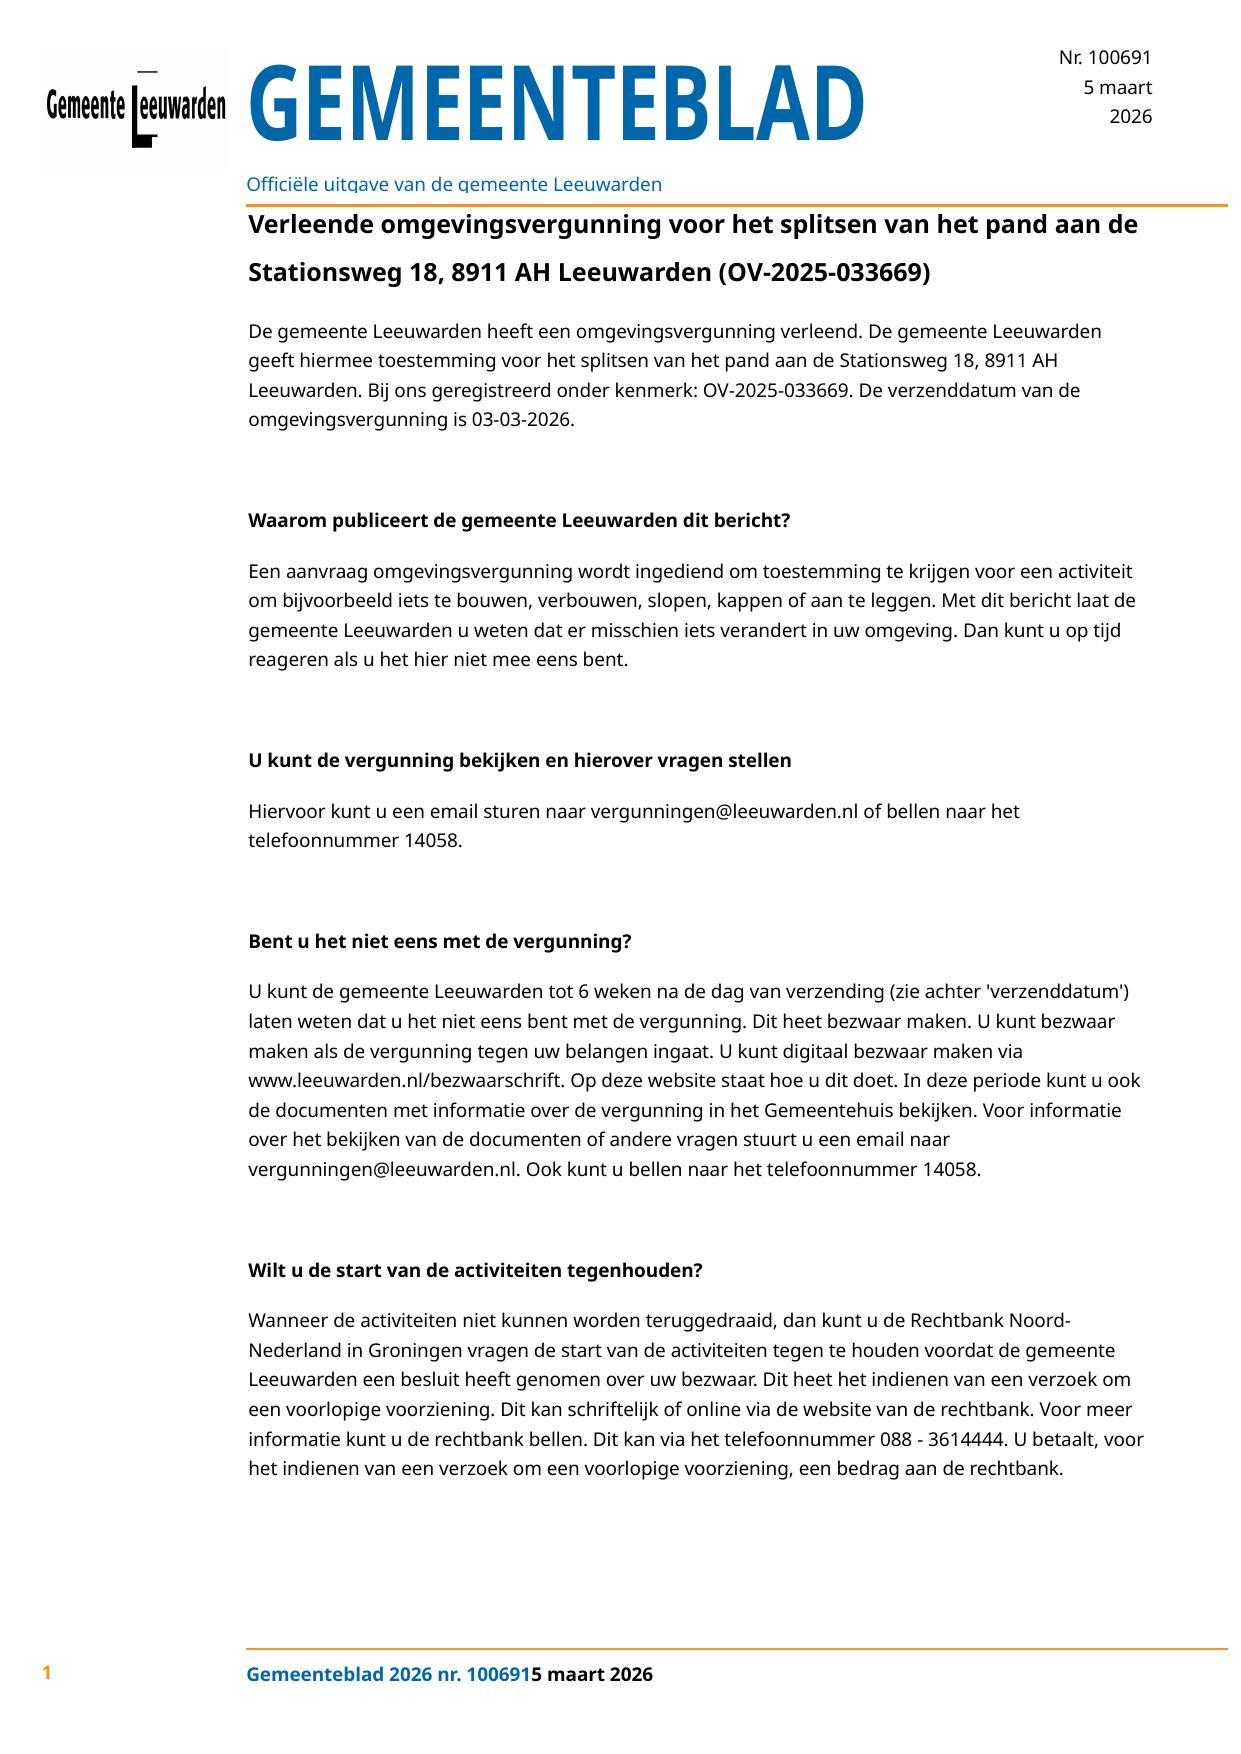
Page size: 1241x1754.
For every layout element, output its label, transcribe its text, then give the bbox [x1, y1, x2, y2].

text U kunt de gemeente Leeuwarden tot 6 weken na de dag van verzending (zie achter 'verzenddatum') laten weten dat u het niet eens bent met de vergunning. Dit heet bezwaar maken. U kunt bezwaar maken als de vergunning tegen uw belangen ingaat. U kunt digitaal bezwaar maken via www.leeuwarden.nl/bezwaarschrift. Op deze website staat hoe u dit doet. In deze periode kunt u ook de documenten met informatie over de vergunning in het Gemeentehuis bekijken. Voor informatie over het bekijken van de documenten of andere vragen stuurt u een email naar vergunningen@leeuwarden.nl. Ook kunt u bellen naar het telefoonnummer 14058. [248, 979, 1152, 1182]
text Een aanvraag omgevingsvergunning wordt ingediend om toestemming te krijgen voor een activiteit om bijvoorbeeld iets te bouwen, verbouwen, slopen, kappen of aan te leggen. Met dit bericht laat de gemeente Leeuwarden u weten dat er misschien iets verandert in uw omgeving. Dan kunt u op tijd reageren als u het hier niet mee eens bent. [248, 558, 1152, 672]
text Verleende omgevingsvergunning voor het splitsen van het pand aan de Stationsweg 18, 8911 AH Leeuwarden (OV-2025-033669) [248, 207, 1152, 288]
text Waarom publiceert de gemeente Leeuwarden dit bericht? [248, 507, 1152, 533]
text Wanneer de activiteiten niet kunnen worden teruggedraaid, dan kunt u de Rechtbank Noord-Nederland in Groningen vragen de start van de activiteiten tegen te houden voordat de gemeente Leeuwarden een besluit heeft genomen over uw bezwaar. Dit heet het indienen van een verzoek om een voorlopige voorziening. Dit kan schriftelijk of online via de website van de rechtbank. Voor meer informatie kunt u de rechtbank bellen. Dit kan via het telefoonnummer 088 - 3614444. U betaalt, voor het indienen van een verzoek om een voorlopige voorziening, een bedrag aan de rechtbank. [248, 1307, 1152, 1481]
text U kunt de vergunning bekijken en hierover vragen stellen [248, 747, 1152, 773]
picture [41, 47, 231, 172]
text Bent u het niet eens met de vergunning? [248, 928, 1152, 954]
text De gemeente Leeuwarden heeft een omgevingsvergunning verleend. De gemeente Leeuwarden geeft hiermee toestemming voor het splitsen van het pand aan de Stationsweg 18, 8911 AH Leeuwarden. Bij ons geregistreerd onder kenmerk: OV-2025-033669. De verzenddatum van de omgevingsvergunning is 03-03-2026. [248, 318, 1152, 432]
text Hiervoor kunt u een email sturen naar vergunningen@leeuwarden.nl of bellen naar het telefoonnummer 14058. [248, 798, 1152, 853]
text Wilt u de start van de activiteiten tegenhouden? [248, 1257, 1152, 1283]
